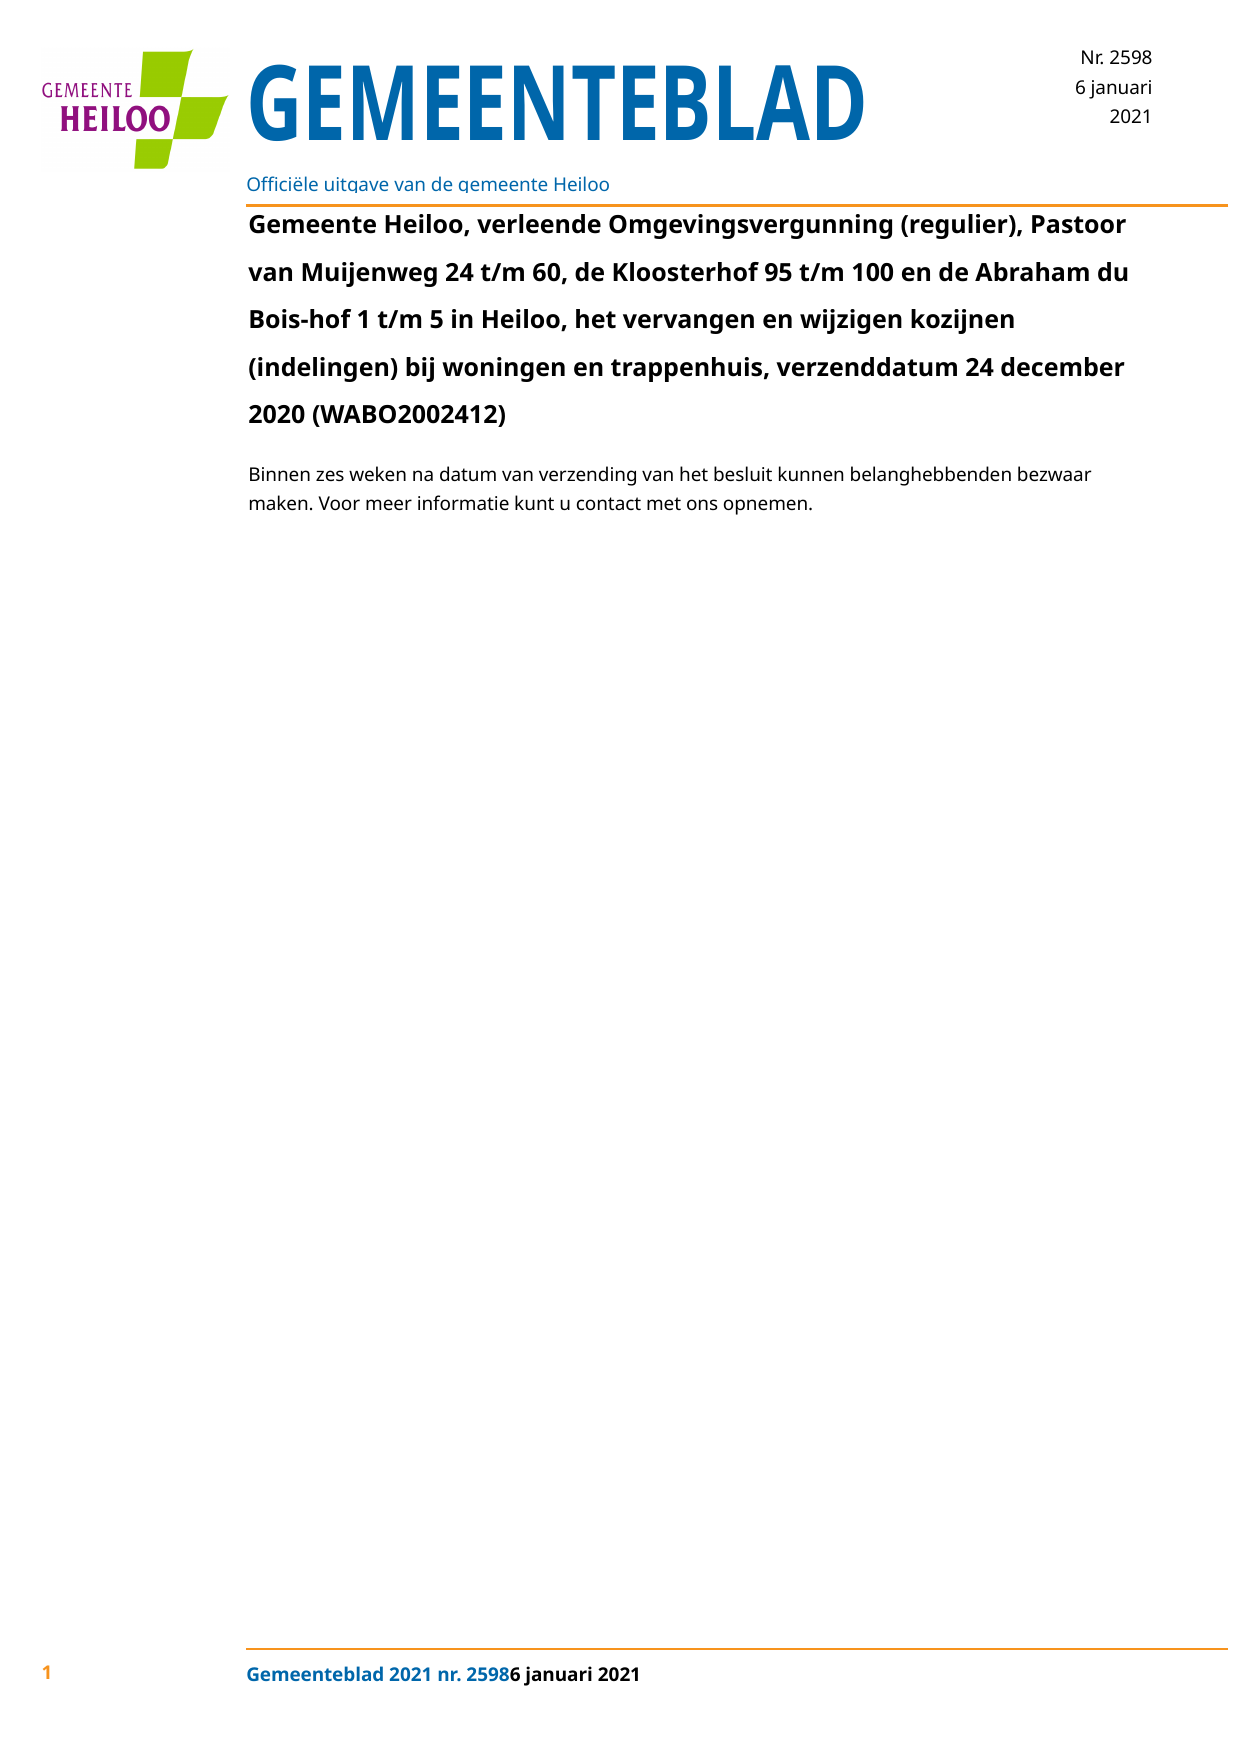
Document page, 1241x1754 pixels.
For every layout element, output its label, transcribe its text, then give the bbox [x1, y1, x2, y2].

text Gemeente Heiloo, verleende Omgevingsvergunning (regulier), Pastoor van Muijenweg 24 t/m 60, de Kloosterhof 95 t/m 100 en de Abraham du Bois-hof 1 t/m 5 in Heiloo, het vervangen en wijzigen kozijnen (indelingen) bij woningen en trappenhuis, verzenddatum 24 december 2020 (WABO2002412) [248, 207, 1152, 431]
text Binnen zes weken na datum van verzending van het besluit kunnen belanghebbenden bezwaar maken. Voor meer informatie kunt u contact met ons opnemen. [248, 461, 1152, 516]
picture [41, 47, 231, 172]
